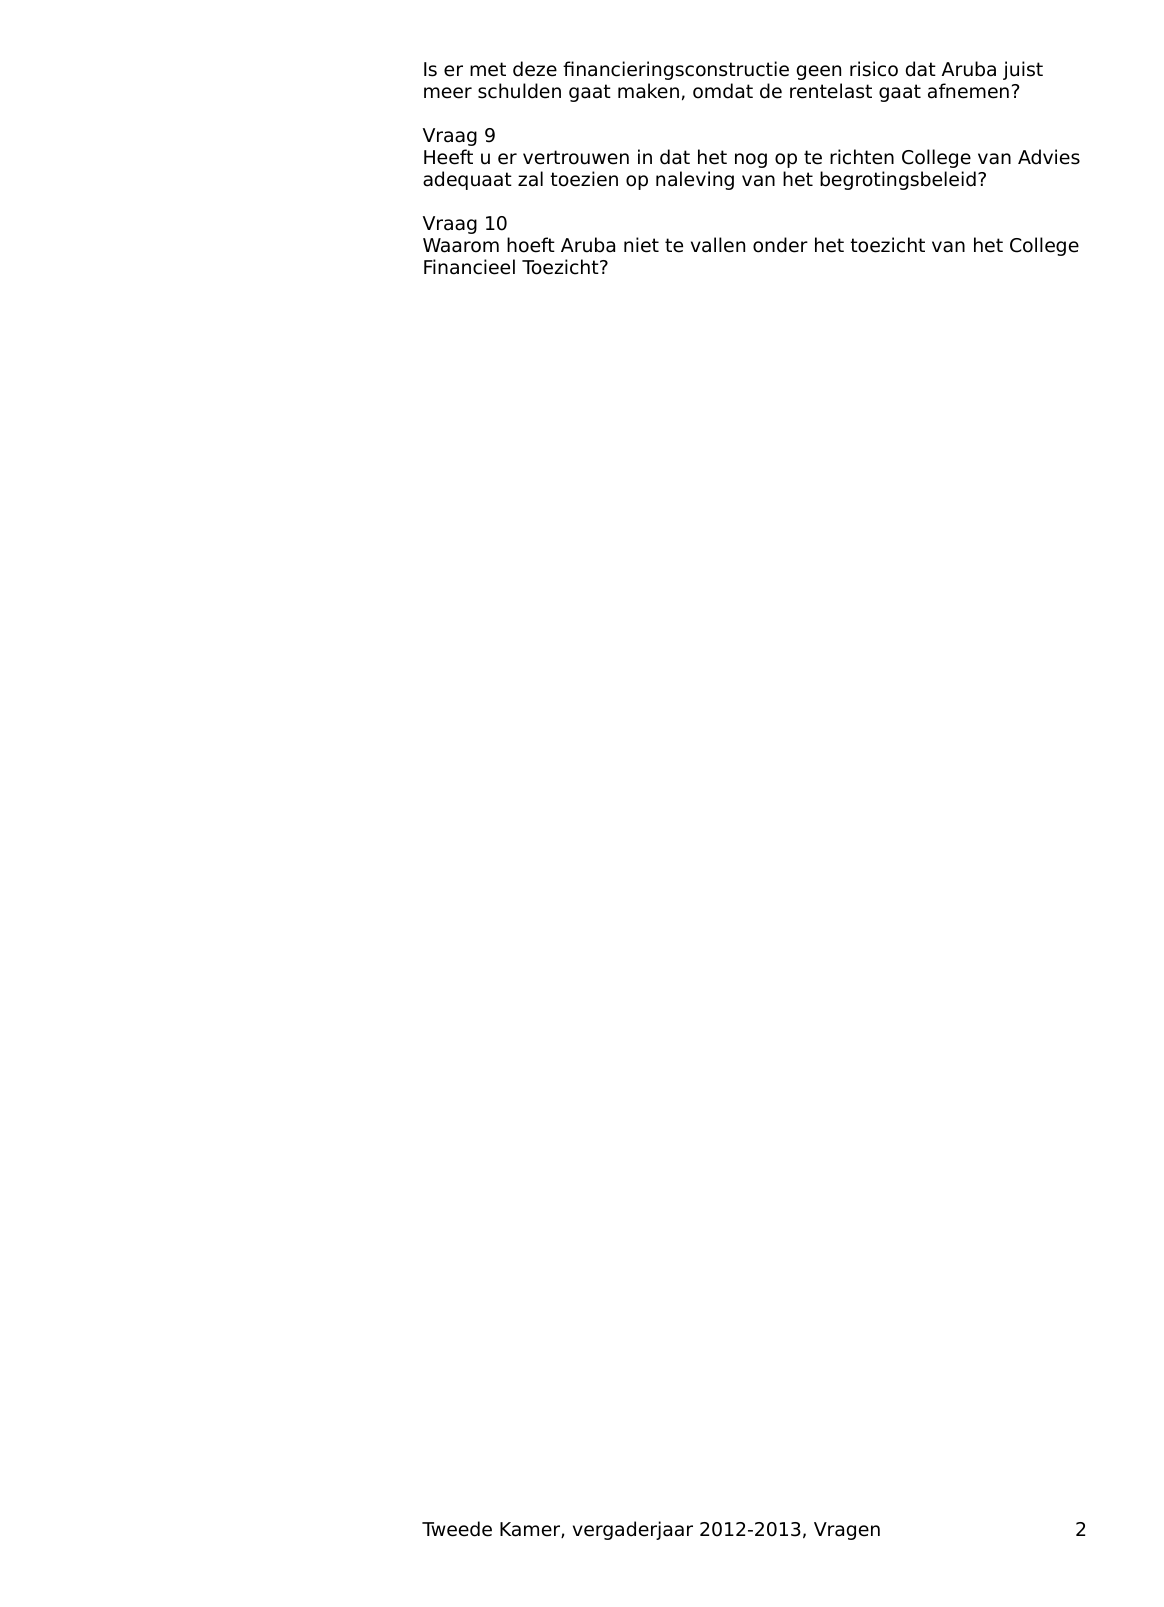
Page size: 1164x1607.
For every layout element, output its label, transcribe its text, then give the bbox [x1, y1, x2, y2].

text Vraag 10 [422, 213, 1087, 235]
text Waarom hoeft Aruba niet te vallen onder het toezicht van het College Financieel Toezicht? [422, 235, 1087, 279]
text Is er met deze financieringsconstructie geen risico dat Aruba juist meer schulden gaat maken, omdat de rentelast gaat afnemen? [422, 59, 1087, 103]
text Vraag 9 [422, 125, 1087, 147]
text Heeft u er vertrouwen in dat het nog op te richten College van Advies adequaat zal toezien op naleving van het begrotingsbeleid? [422, 147, 1087, 191]
